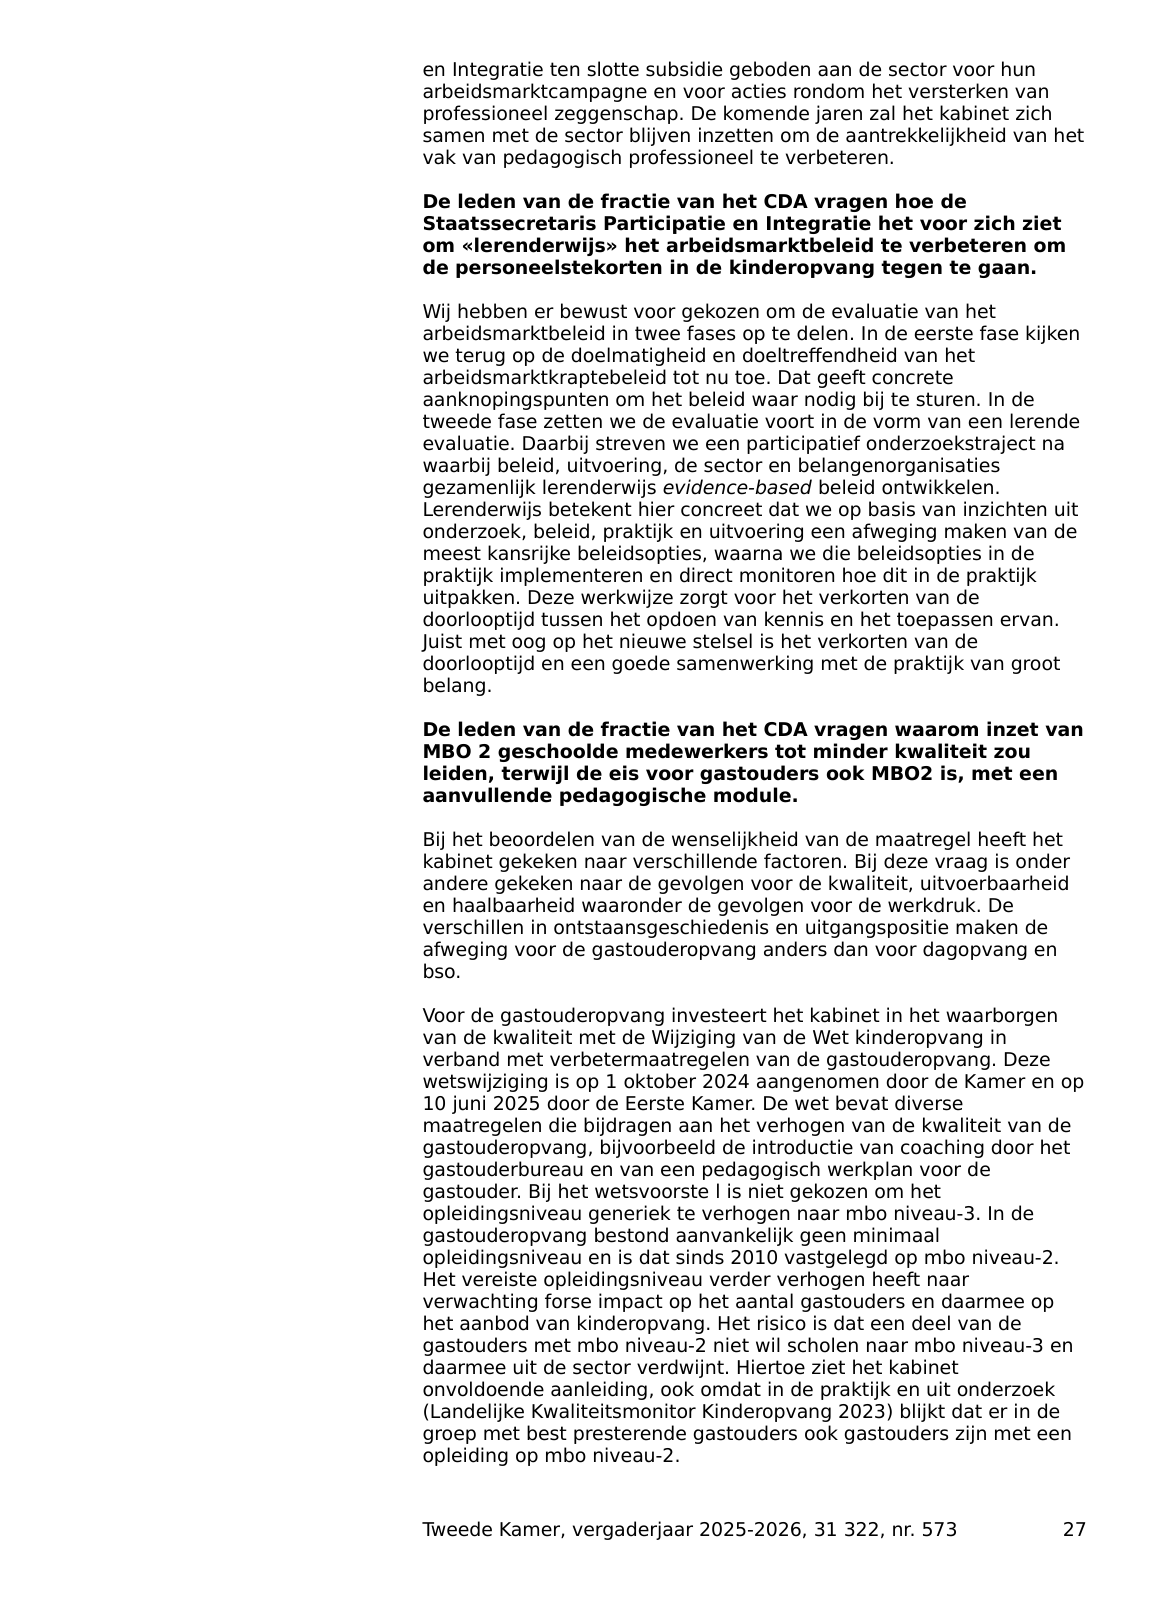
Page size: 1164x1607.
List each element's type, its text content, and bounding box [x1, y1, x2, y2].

text en Integratie ten slotte subsidie geboden aan de sector voor hun arbeidsmarktcampagne en voor acties rondom het versterken van professioneel zeggenschap. De komende jaren zal het kabinet zich samen met de sector blijven inzetten om de aantrekkelijkheid van het vak van pedagogisch professioneel te verbeteren. [422, 59, 1087, 169]
text Voor de gastouderopvang investeert het kabinet in het waarborgen van de kwaliteit met de Wijziging van de Wet kinderopvang in verband met verbetermaatregelen van de gastouderopvang. Deze wetswijziging is op 1 oktober 2024 aangenomen door de Kamer en op 10 juni 2025 door de Eerste Kamer. De wet bevat diverse maatregelen die bijdragen aan het verhogen van de kwaliteit van de gastouderopvang, bijvoorbeeld de introductie van coaching door het gastouderbureau en van een pedagogisch werkplan voor de gastouder. Bij het wetsvoorste l is niet gekozen om het opleidingsniveau generiek te verhogen naar mbo niveau-3. In de gastouderopvang bestond aanvankelijk geen minimaal opleidingsniveau en is dat sinds 2010 vastgelegd op mbo niveau-2. Het vereiste opleidingsniveau verder verhogen heeft naar verwachting forse impact op het aantal gastouders en daarmee op het aanbod van kinderopvang. Het risico is dat een deel van de gastouders met mbo niveau-2 niet wil scholen naar mbo niveau-3 en daarmee uit de sector verdwijnt. Hiertoe ziet het kabinet onvoldoende aanleiding, ook omdat in de praktijk en uit onderzoek (Landelijke Kwaliteitsmonitor Kinderopvang 2023) blijkt dat er in de groep met best presterende gastouders ook gastouders zijn met een opleiding op mbo niveau-2. [422, 1005, 1087, 1467]
text Wij hebben er bewust voor gekozen om de evaluatie van het arbeidsmarktbeleid in twee fases op te delen. In de eerste fase kijken we terug op de doelmatigheid en doeltreffendheid van het arbeidsmarktkraptebeleid tot nu toe. Dat geeft concrete aanknopingspunten om het beleid waar nodig bij te sturen. In de tweede fase zetten we de evaluatie voort in de vorm van een lerende evaluatie. Daarbij streven we een participatief onderzoekstraject na waarbij beleid, uitvoering, de sector en belangenorganisaties gezamenlijk lerenderwijs evidence-based beleid ontwikkelen. Lerenderwijs betekent hier concreet dat we op basis van inzichten uit onderzoek, beleid, praktijk en uitvoering een afweging maken van de meest kansrijke beleidsopties, waarna we die beleidsopties in de praktijk implementeren en direct monitoren hoe dit in de praktijk uitpakken. Deze werkwijze zorgt voor het verkorten van de doorlooptijd tussen het opdoen van kennis en het toepassen ervan. Juist met oog op het nieuwe stelsel is het verkorten van de doorlooptijd en een goede samenwerking met de praktijk van groot belang. [422, 301, 1087, 697]
text De leden van de fractie van het CDA vragen hoe de Staatssecretaris Participatie en Integratie het voor zich ziet om «lerenderwijs» het arbeidsmarktbeleid te verbeteren om de personeelstekorten in de kinderopvang tegen te gaan. [422, 191, 1087, 279]
text Bij het beoordelen van de wenselijkheid van de maatregel heeft het kabinet gekeken naar verschillende factoren. Bij deze vraag is onder andere gekeken naar de gevolgen voor de kwaliteit, uitvoerbaarheid en haalbaarheid waaronder de gevolgen voor de werkdruk. De verschillen in ontstaansgeschiedenis en uitgangspositie maken de afweging voor de gastouderopvang anders dan voor dagopvang en bso. [422, 829, 1087, 983]
text De leden van de fractie van het CDA vragen waarom inzet van MBO 2 geschoolde medewerkers tot minder kwaliteit zou leiden, terwijl de eis voor gastouders ook MBO2 is, met een aanvullende pedagogische module. [422, 719, 1087, 807]
